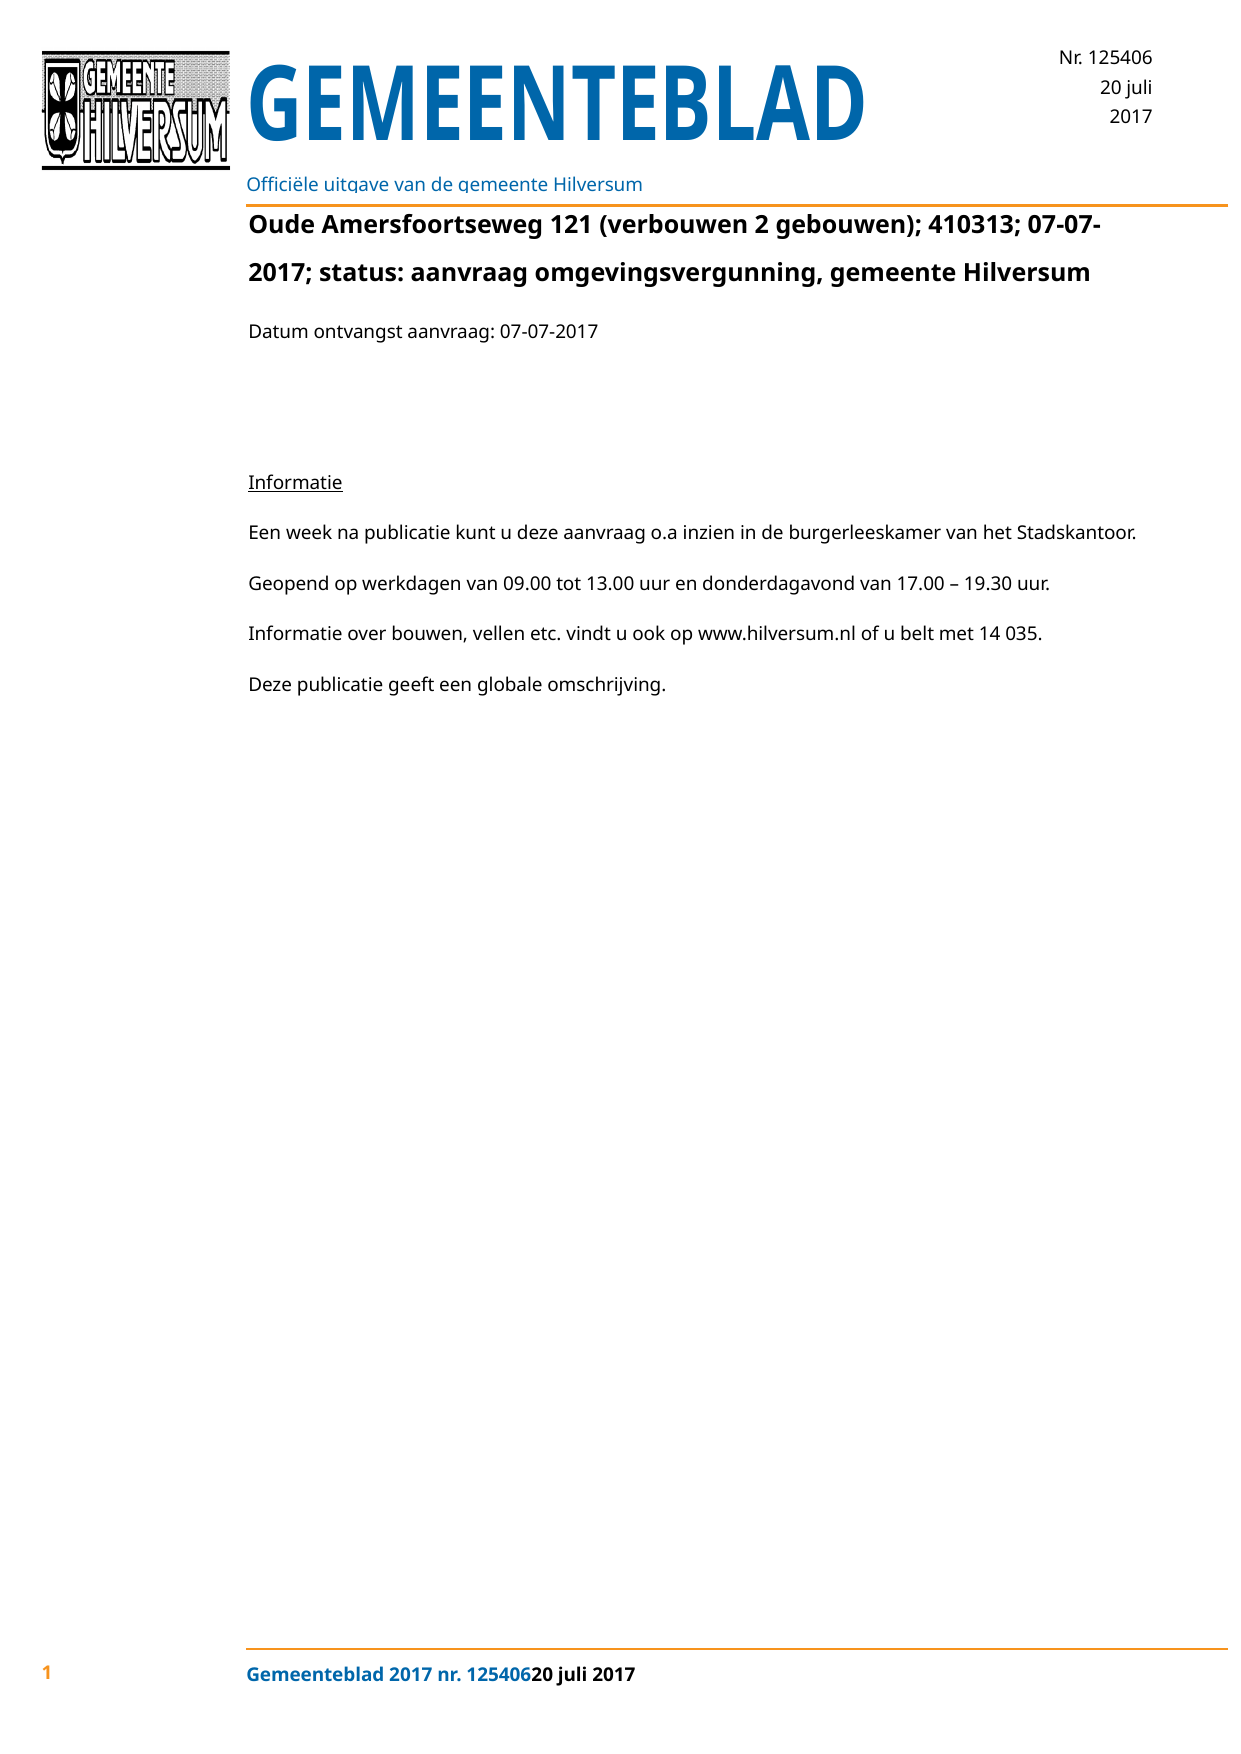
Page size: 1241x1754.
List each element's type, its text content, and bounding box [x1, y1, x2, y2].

text Oude Amersfoortseweg 121 (verbouwen 2 gebouwen); 410313; 07-07-2017; status: aanvraag omgevingsvergunning, gemeente Hilversum [248, 207, 1152, 288]
text Deze publicatie geeft een globale omschrijving. [248, 671, 1152, 697]
text Geopend op werkdagen van 09.00 tot 13.00 uur en donderdagavond van 17.00 – 19.30 uur. [248, 570, 1152, 596]
text Informatie [248, 469, 1152, 495]
text Informatie over bouwen, vellen etc. vindt u ook op www.hilversum.nl of u belt met 14 035. [248, 620, 1152, 646]
text Een week na publicatie kunt u deze aanvraag o.a inzien in de burgerleeskamer van het Stadskantoor. [248, 519, 1152, 545]
text Datum ontvangst aanvraag: 07-07-2017 [248, 318, 1152, 344]
picture [41, 47, 231, 172]
